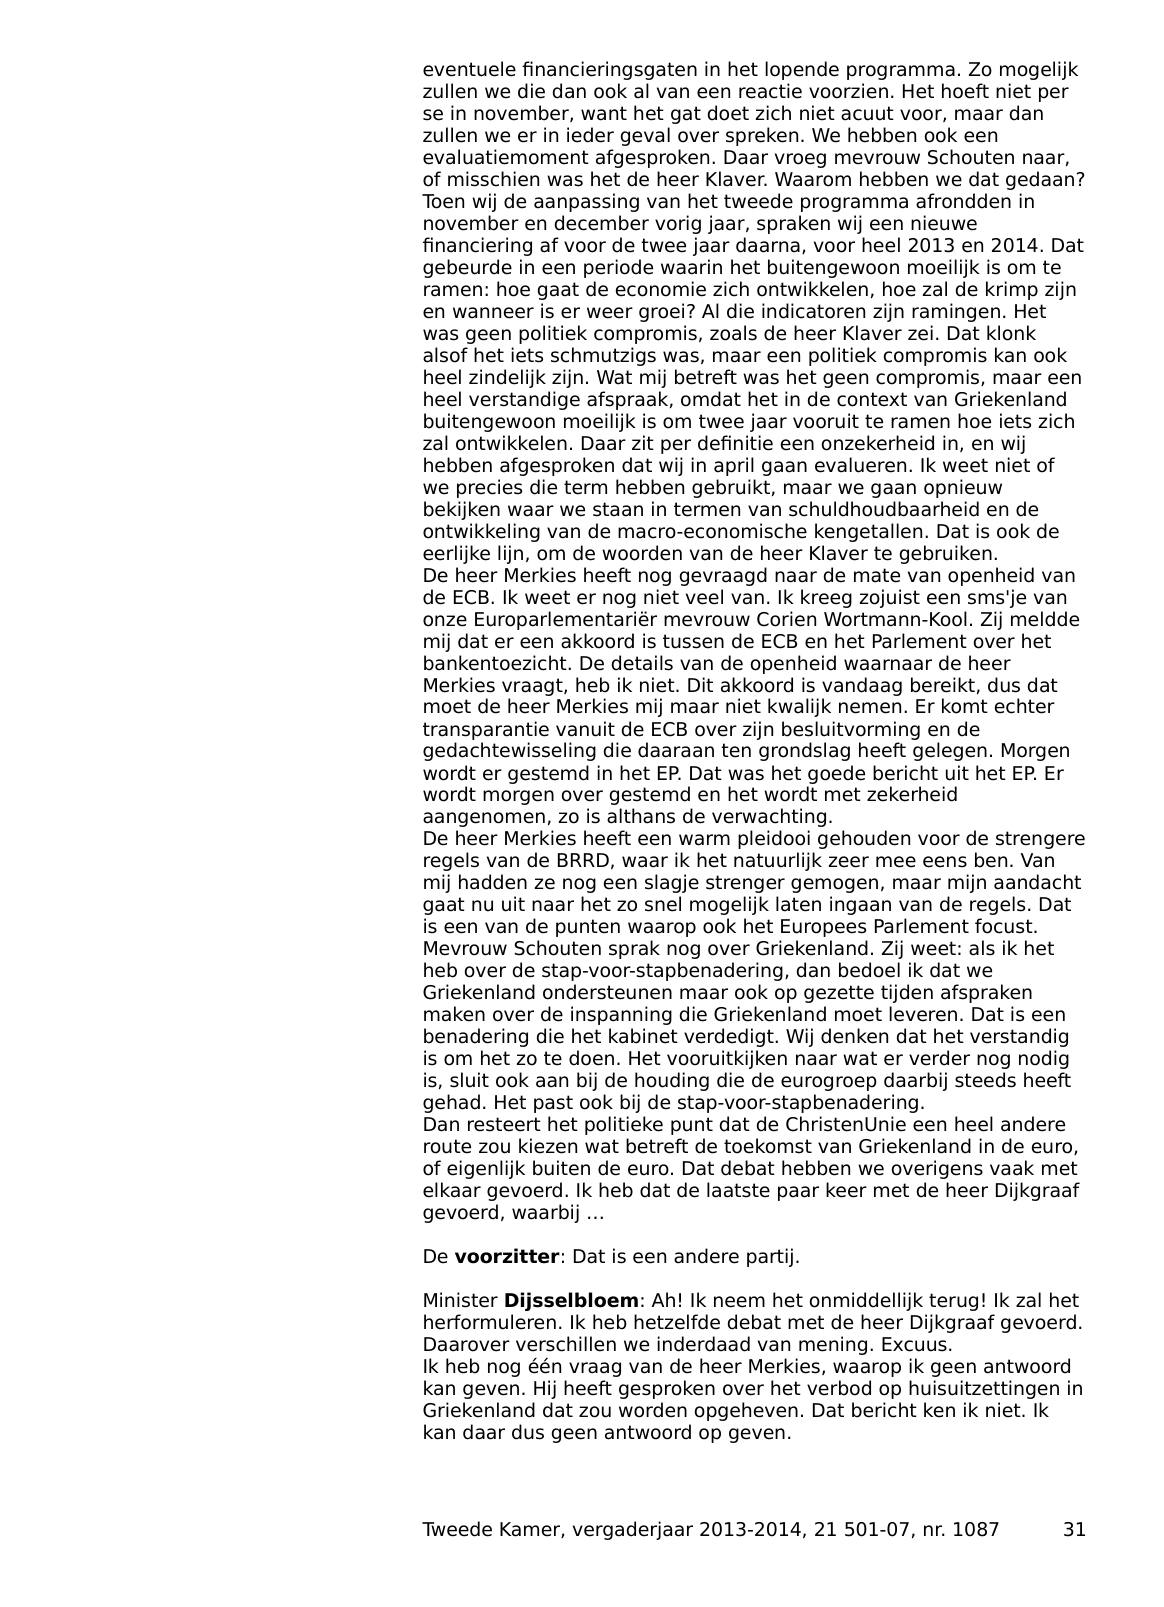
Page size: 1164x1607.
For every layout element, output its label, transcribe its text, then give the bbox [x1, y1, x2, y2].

text Ik heb nog één vraag van de heer Merkies, waarop ik geen antwoord kan geven. Hij heeft gesproken over het verbod op huisuitzettingen in Griekenland dat zou worden opgeheven. Dat bericht ken ik niet. Ik kan daar dus geen antwoord op geven. [422, 1356, 1087, 1444]
text eventuele financieringsgaten in het lopende programma. Zo mogelijk zullen we die dan ook al van een reactie voorzien. Het hoeft niet per se in november, want het gat doet zich niet acuut voor, maar dan zullen we er in ieder geval over spreken. We hebben ook een evaluatiemoment afgesproken. Daar vroeg mevrouw Schouten naar, of misschien was het de heer Klaver. Waarom hebben we dat gedaan? Toen wij de aanpassing van het tweede programma afrondden in november en december vorig jaar, spraken wij een nieuwe financiering af voor de twee jaar daarna, voor heel 2013 en 2014. Dat gebeurde in een periode waarin het buitengewoon moeilijk is om te ramen: hoe gaat de economie zich ontwikkelen, hoe zal de krimp zijn en wanneer is er weer groei? Al die indicatoren zijn ramingen. Het was geen politiek compromis, zoals de heer Klaver zei. Dat klonk alsof het iets schmutzigs was, maar een politiek compromis kan ook heel zindelijk zijn. Wat mij betreft was het geen compromis, maar een heel verstandige afspraak, omdat het in de context van Griekenland buitengewoon moeilijk is om twee jaar vooruit te ramen hoe iets zich zal ontwikkelen. Daar zit per definitie een onzekerheid in, en wij hebben afgesproken dat wij in april gaan evalueren. Ik weet niet of we precies die term hebben gebruikt, maar we gaan opnieuw bekijken waar we staan in termen van schuldhoudbaarheid en de ontwikkeling van de macro-economische kengetallen. Dat is ook de eerlijke lijn, om de woorden van de heer Klaver te gebruiken. [422, 59, 1087, 564]
text De heer Merkies heeft nog gevraagd naar de mate van openheid van de ECB. Ik weet er nog niet veel van. Ik kreeg zojuist een sms'je van onze Europarlementariër mevrouw Corien Wortmann-Kool. Zij meldde mij dat er een akkoord is tussen de ECB en het Parlement over het bankentoezicht. De details van de openheid waarnaar de heer Merkies vraagt, heb ik niet. Dit akkoord is vandaag bereikt, dus dat moet de heer Merkies mij maar niet kwalijk nemen. Er komt echter transparantie vanuit de ECB over zijn besluitvorming en de gedachtewisseling die daaraan ten grondslag heeft gelegen. Morgen wordt er gestemd in het EP. Dat was het goede bericht uit het EP. Er wordt morgen over gestemd en het wordt met zekerheid aangenomen, zo is althans de verwachting. [422, 564, 1087, 828]
text De heer Merkies heeft een warm pleidooi gehouden voor de strengere regels van de BRRD, waar ik het natuurlijk zeer mee eens ben. Van mij hadden ze nog een slagje strenger gemogen, maar mijn aandacht gaat nu uit naar het zo snel mogelijk laten ingaan van de regels. Dat is een van de punten waarop ook het Europees Parlement focust. [422, 828, 1087, 938]
text Minister Dijsselbloem: Ah! Ik neem het onmiddellijk terug! Ik zal het herformuleren. Ik heb hetzelfde debat met de heer Dijkgraaf gevoerd. Daarover verschillen we inderdaad van mening. Excuus. [422, 1290, 1087, 1356]
text Mevrouw Schouten sprak nog over Griekenland. Zij weet: als ik het heb over de stap-voor-stapbenadering, dan bedoel ik dat we Griekenland ondersteunen maar ook op gezette tijden afspraken maken over de inspanning die Griekenland moet leveren. Dat is een benadering die het kabinet verdedigt. Wij denken dat het verstandig is om het zo te doen. Het vooruitkijken naar wat er verder nog nodig is, sluit ook aan bij de houding die de eurogroep daarbij steeds heeft gehad. Het past ook bij de stap-voor-stapbenadering. [422, 938, 1087, 1114]
text Dan resteert het politieke punt dat de ChristenUnie een heel andere route zou kiezen wat betreft de toekomst van Griekenland in de euro, of eigenlijk buiten de euro. Dat debat hebben we overigens vaak met elkaar gevoerd. Ik heb dat de laatste paar keer met de heer Dijkgraaf gevoerd, waarbij … [422, 1114, 1087, 1224]
text De voorzitter: Dat is een andere partij. [422, 1246, 1087, 1268]
